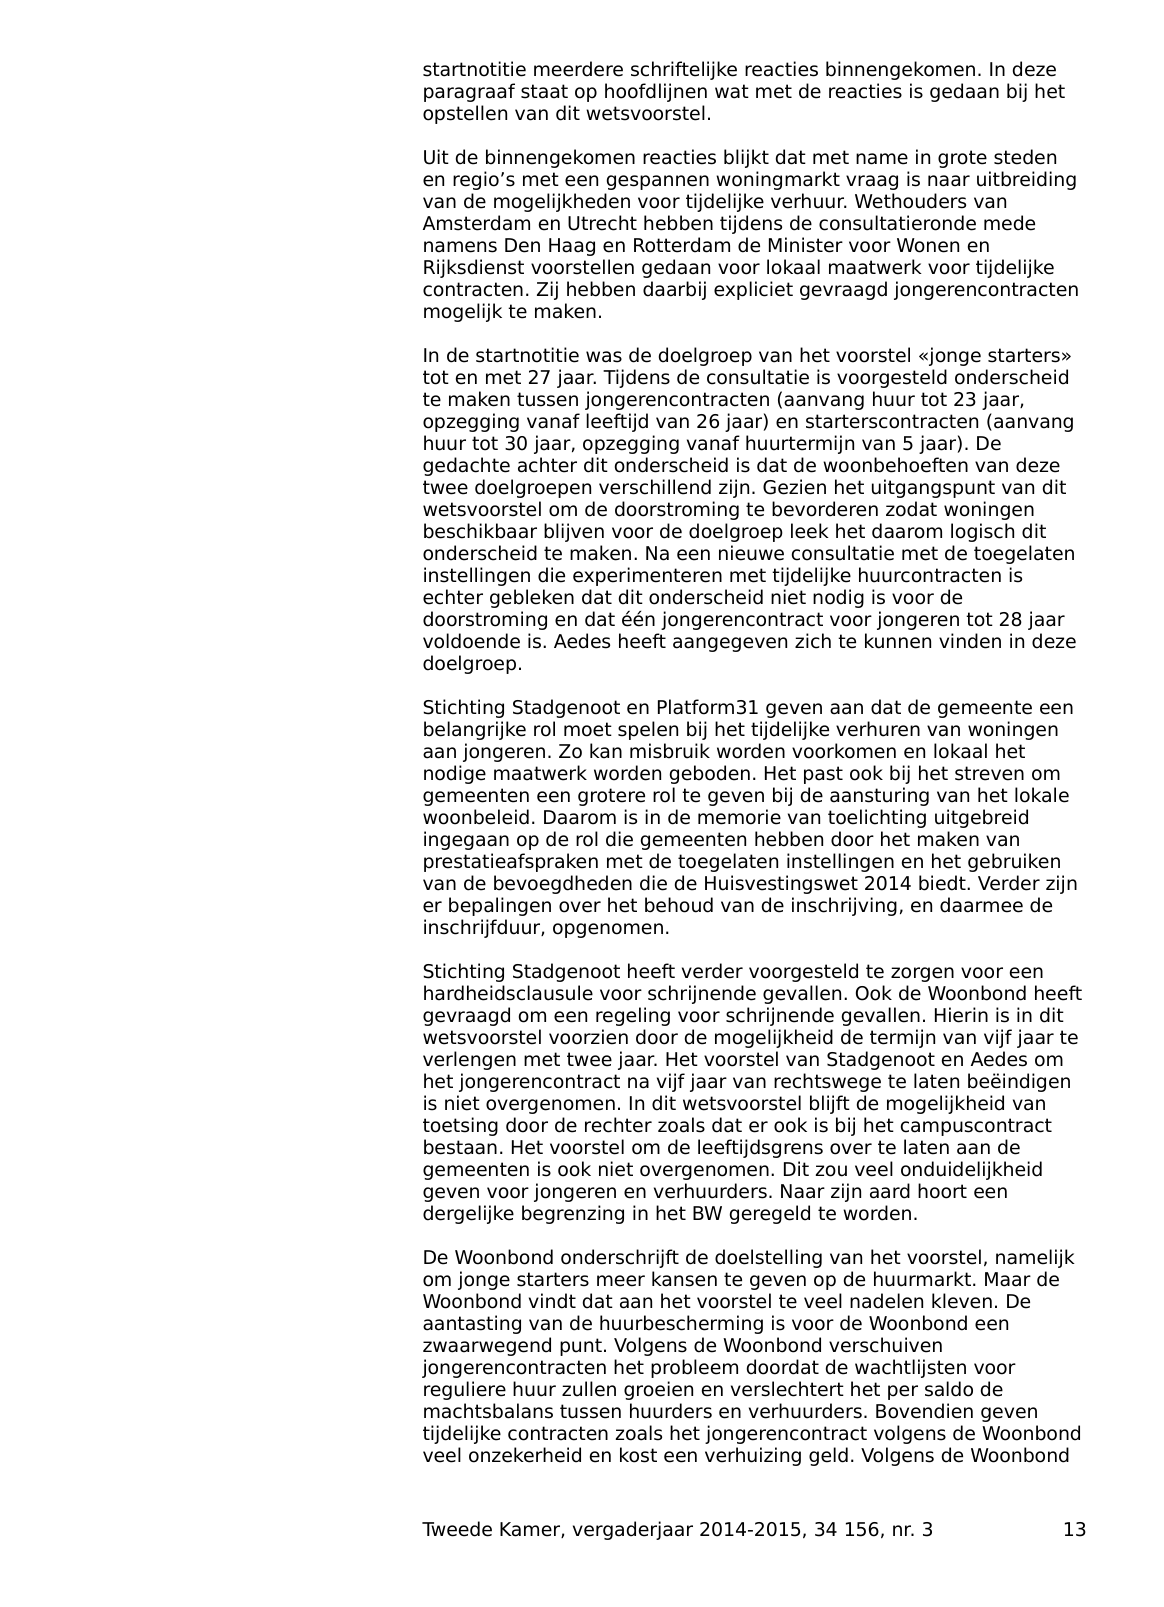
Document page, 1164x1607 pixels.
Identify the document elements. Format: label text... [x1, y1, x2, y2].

text Stichting Stadgenoot heeft verder voorgesteld te zorgen voor een hardheidsclausule voor schrijnende gevallen. Ook de Woonbond heeft gevraagd om een regeling voor schrijnende gevallen. Hierin is in dit wetsvoorstel voorzien door de mogelijkheid de termijn van vijf jaar te verlengen met twee jaar. Het voorstel van Stadgenoot en Aedes om het jongerencontract na vijf jaar van rechtswege te laten beëindigen is niet overgenomen. In dit wetsvoorstel blijft de mogelijkheid van toetsing door de rechter zoals dat er ook is bij het campuscontract bestaan. Het voorstel om de leeftijdsgrens over te laten aan de gemeenten is ook niet overgenomen. Dit zou veel onduidelijkheid geven voor jongeren en verhuurders. Naar zijn aard hoort een dergelijke begrenzing in het BW geregeld te worden. [422, 961, 1087, 1225]
text De Woonbond onderschrijft de doelstelling van het voorstel, namelijk om jonge starters meer kansen te geven op de huurmarkt. Maar de Woonbond vindt dat aan het voorstel te veel nadelen kleven. De aantasting van de huurbescherming is voor de Woonbond een zwaarwegend punt. Volgens de Woonbond verschuiven jongerencontracten het probleem doordat de wachtlijsten voor reguliere huur zullen groeien en verslechtert het per saldo de machtsbalans tussen huurders en verhuurders. Bovendien geven tijdelijke contracten zoals het jongerencontract volgens de Woonbond veel onzekerheid en kost een verhuizing geld. Volgens de Woonbond [422, 1247, 1087, 1467]
text In de startnotitie was de doelgroep van het voorstel «jonge starters» tot en met 27 jaar. Tijdens de consultatie is voorgesteld onderscheid te maken tussen jongerencontracten (aanvang huur tot 23 jaar, opzegging vanaf leeftijd van 26 jaar) en starterscontracten (aanvang huur tot 30 jaar, opzegging vanaf huurtermijn van 5 jaar). De gedachte achter dit onderscheid is dat de woonbehoeften van deze twee doelgroepen verschillend zijn. Gezien het uitgangspunt van dit wetsvoorstel om de doorstroming te bevorderen zodat woningen beschikbaar blijven voor de doelgroep leek het daarom logisch dit onderscheid te maken. Na een nieuwe consultatie met de toegelaten instellingen die experimenteren met tijdelijke huurcontracten is echter gebleken dat dit onderscheid niet nodig is voor de doorstroming en dat één jongerencontract voor jongeren tot 28 jaar voldoende is. Aedes heeft aangegeven zich te kunnen vinden in deze doelgroep. [422, 345, 1087, 675]
text Stichting Stadgenoot en Platform31 geven aan dat de gemeente een belangrijke rol moet spelen bij het tijdelijke verhuren van woningen aan jongeren. Zo kan misbruik worden voorkomen en lokaal het nodige maatwerk worden geboden. Het past ook bij het streven om gemeenten een grotere rol te geven bij de aansturing van het lokale woonbeleid. Daarom is in de memorie van toelichting uitgebreid ingegaan op de rol die gemeenten hebben door het maken van prestatieafspraken met de toegelaten instellingen en het gebruiken van de bevoegdheden die de Huisvestingswet 2014 biedt. Verder zijn er bepalingen over het behoud van de inschrijving, en daarmee de inschrijfduur, opgenomen. [422, 697, 1087, 939]
text Uit de binnengekomen reacties blijkt dat met name in grote steden en regio’s met een gespannen woningmarkt vraag is naar uitbreiding van de mogelijkheden voor tijdelijke verhuur. Wethouders van Amsterdam en Utrecht hebben tijdens de consultatieronde mede namens Den Haag en Rotterdam de Minister voor Wonen en Rijksdienst voorstellen gedaan voor lokaal maatwerk voor tijdelijke contracten. Zij hebben daarbij expliciet gevraagd jongerencontracten mogelijk te maken. [422, 147, 1087, 323]
text startnotitie meerdere schriftelijke reacties binnengekomen. In deze paragraaf staat op hoofdlijnen wat met de reacties is gedaan bij het opstellen van dit wetsvoorstel. [422, 59, 1087, 125]
